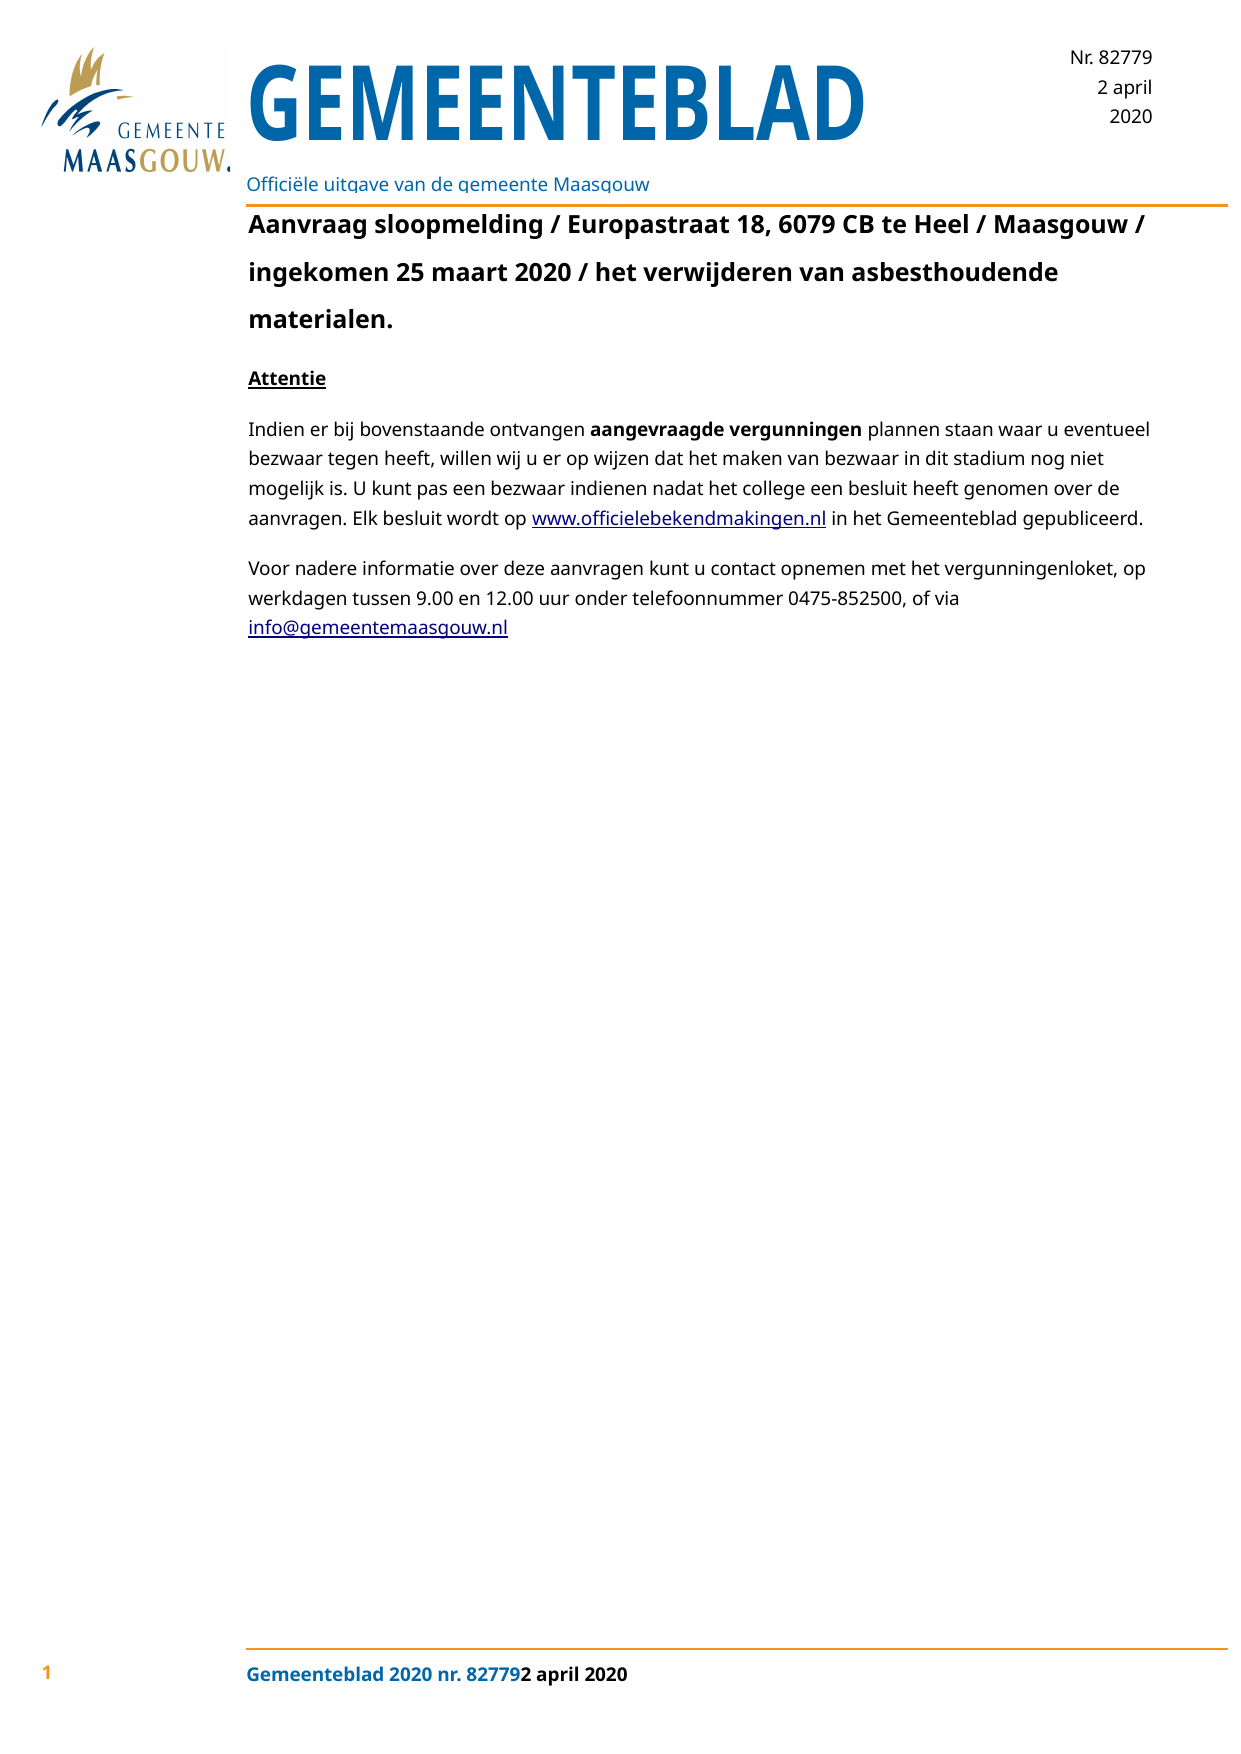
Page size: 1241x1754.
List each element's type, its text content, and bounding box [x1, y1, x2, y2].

text Aanvraag sloopmelding / Europastraat 18, 6079 CB te Heel / Maasgouw / ingekomen 25 maart 2020 / het verwijderen van asbesthoudende materialen. [248, 207, 1152, 336]
text Indien er bij bovenstaande ontvangen aangevraagde vergunningen plannen staan waar u eventueel bezwaar tegen heeft, willen wij u er op wijzen dat het maken van bezwaar in dit stadium nog niet mogelijk is. U kunt pas een bezwaar indienen nadat het college een besluit heeft genomen over de aanvragen. Elk besluit wordt op www.officielebekendmakingen.nl in het Gemeenteblad gepubliceerd. [248, 416, 1152, 530]
picture [41, 47, 231, 172]
text Attentie [248, 366, 1152, 391]
text Voor nadere informatie over deze aanvragen kunt u contact opnemen met het vergunningenloket, op werkdagen tussen 9.00 en 12.00 uur onder telefoonnummer 0475-852500, of via info@gemeentemaasgouw.nl [248, 555, 1152, 640]
